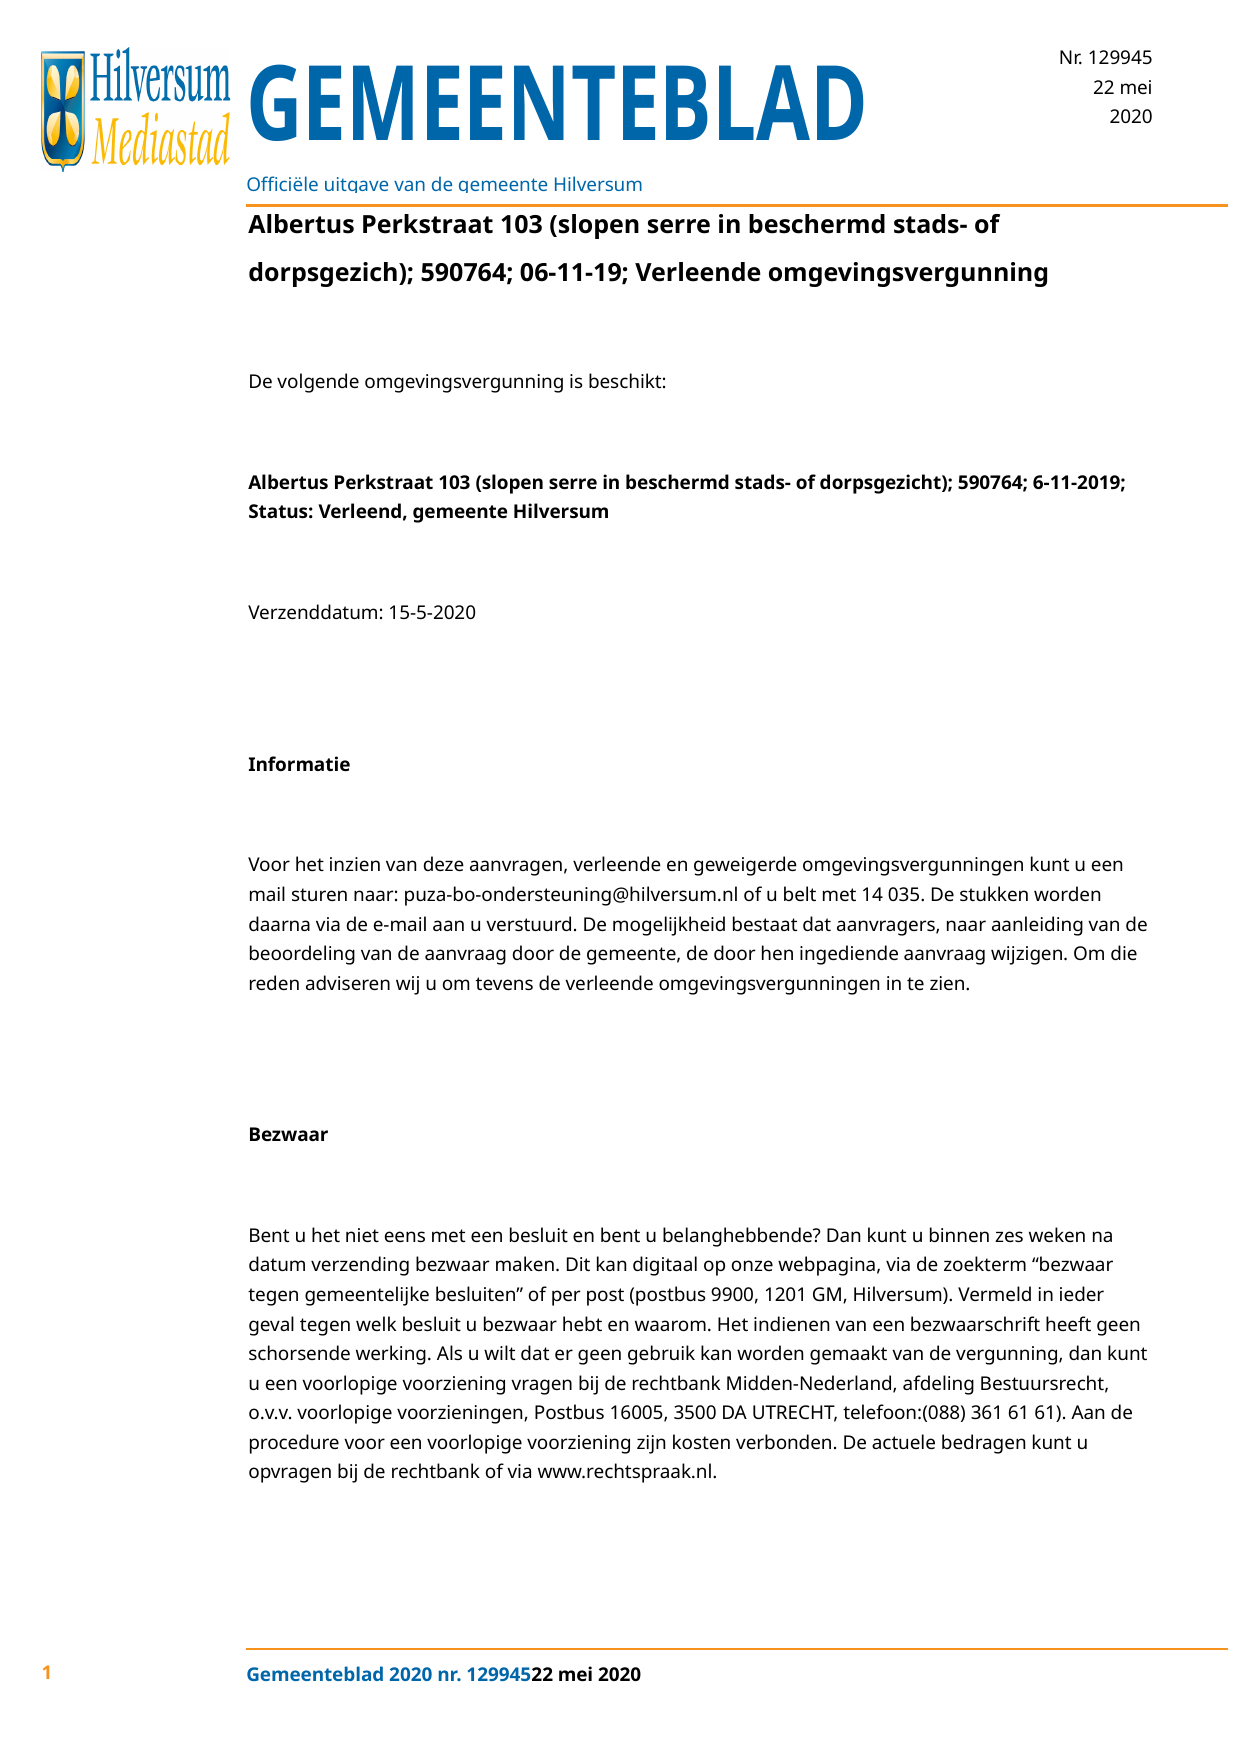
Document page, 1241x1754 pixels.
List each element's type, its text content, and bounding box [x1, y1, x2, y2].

text Bezwaar [248, 1121, 1152, 1147]
text Voor het inzien van deze aanvragen, verleende en geweigerde omgevingsvergunningen kunt u een mail sturen naar: puza-bo-ondersteuning@hilversum.nl of u belt met 14 035. De stukken worden daarna via de e-mail aan u verstuurd. De mogelijkheid bestaat dat aanvragers, naar aanleiding van de beoordeling van de aanvraag door de gemeente, de door hen ingediende aanvraag wijzigen. Om die reden adviseren wij u om tevens de verleende omgevingsvergunningen in te zien. [248, 852, 1152, 996]
text Albertus Perkstraat 103 (slopen serre in beschermd stads- of dorpsgezicht); 590764; 6-11-2019; Status: Verleend, gemeente Hilversum [248, 469, 1152, 524]
text Bent u het niet eens met een besluit en bent u belanghebbende? Dan kunt u binnen zes weken na datum verzending bezwaar maken. Dit kan digitaal op onze webpagina, via de zoekterm “bezwaar tegen gemeentelijke besluiten” of per post (postbus 9900, 1201 GM, Hilversum). Vermeld in ieder geval tegen welk besluit u bezwaar hebt en waarom. Het indienen van een bezwaarschrift heeft geen schorsende werking. Als u wilt dat er geen gebruik kan worden gemaakt van de vergunning, dan kunt u een voorlopige voorziening vragen bij de rechtbank Midden-Nederland, afdeling Bestuursrecht, o.v.v. voorlopige voorzieningen, Postbus 16005, 3500 DA UTRECHT, telefoon:(088) 361 61 61). Aan de procedure voor een voorlopige voorziening zijn kosten verbonden. De actuele bedragen kunt u opvragen bij de rechtbank of via www.rechtspraak.nl. [248, 1222, 1152, 1484]
text Informatie [248, 751, 1152, 777]
text De volgende omgevingsvergunning is beschikt: [248, 368, 1152, 394]
picture [41, 47, 231, 172]
text Verzenddatum: 15-5-2020 [248, 599, 1152, 625]
text Albertus Perkstraat 103 (slopen serre in beschermd stads- of dorpsgezich); 590764; 06-11-19; Verleende omgevingsvergunning [248, 207, 1152, 288]
